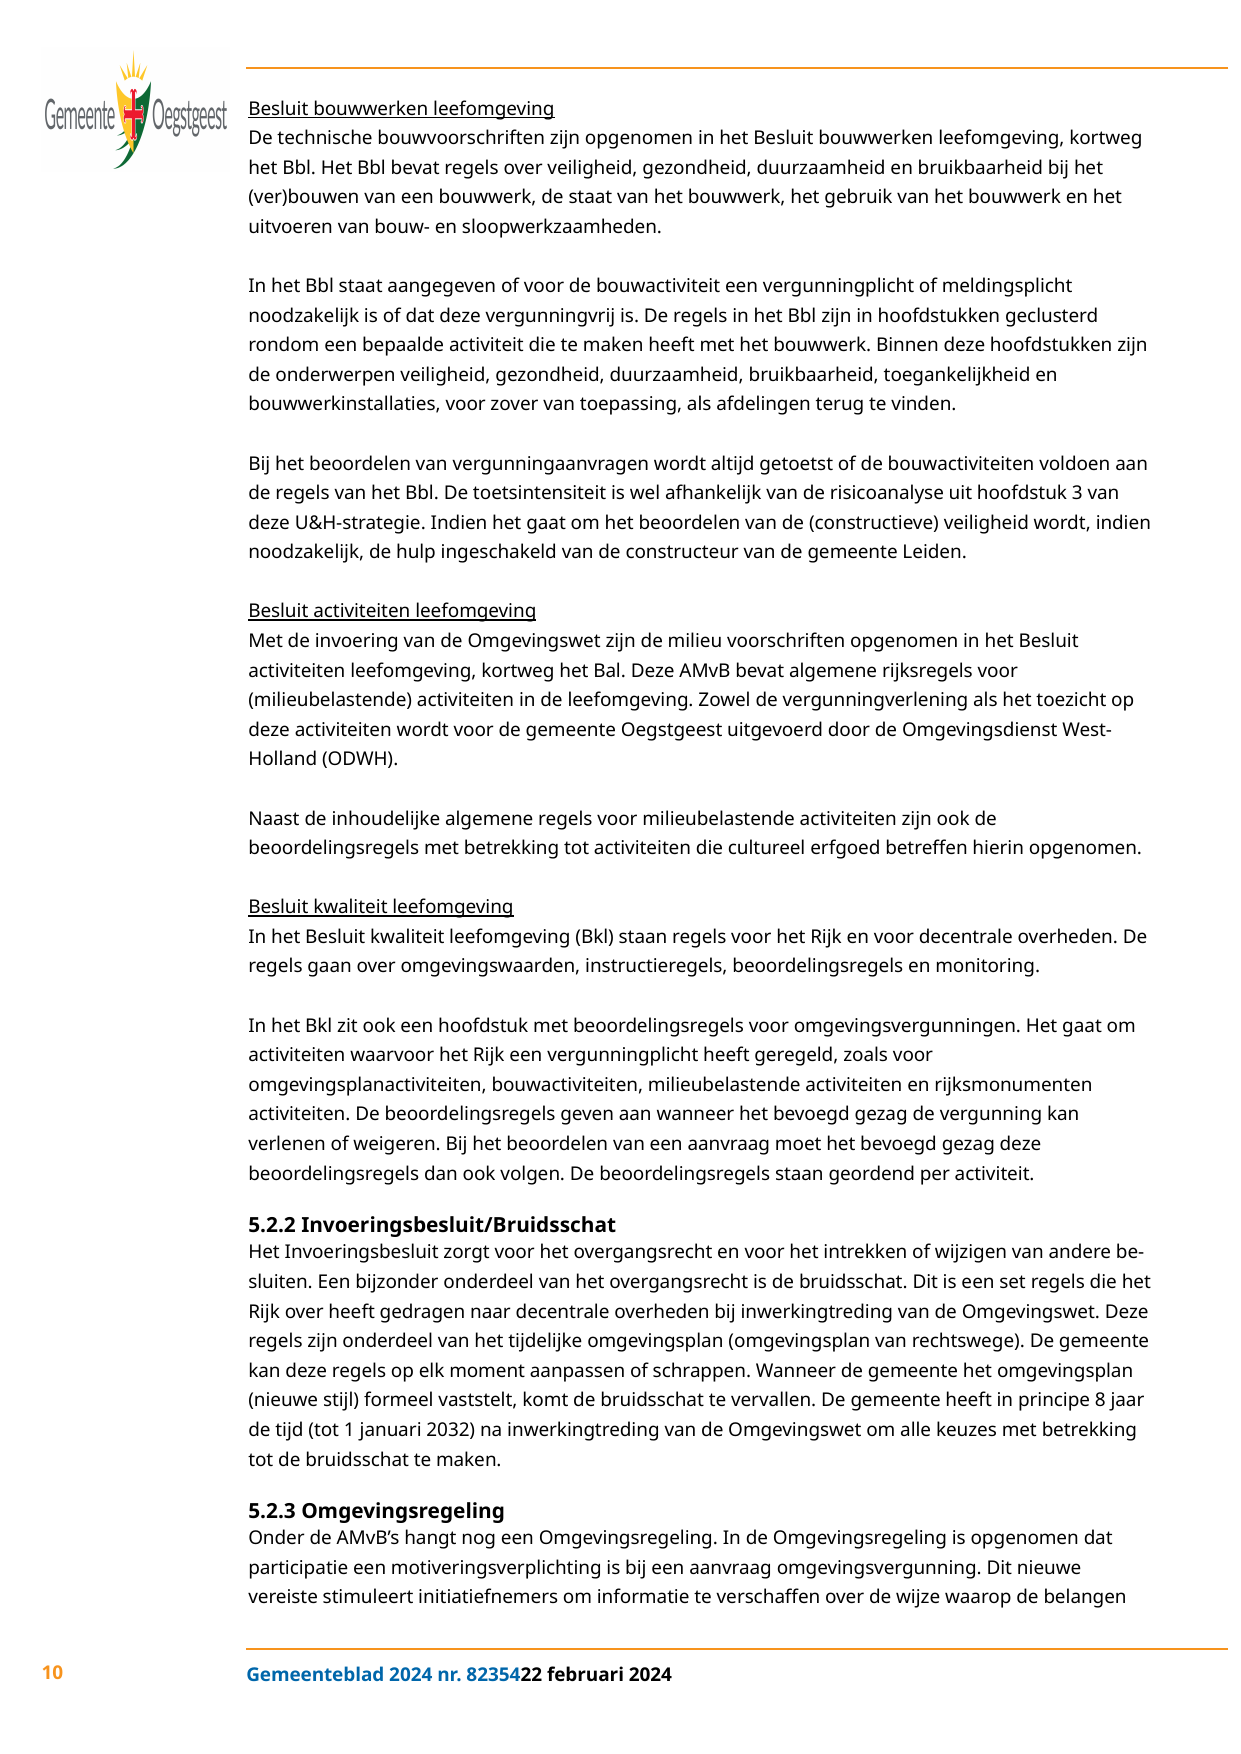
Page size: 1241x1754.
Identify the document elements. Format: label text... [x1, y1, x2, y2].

text Naast de inhoudelijke algemene regels voor milieubelastende activiteiten zijn ook de beoordelingsregels met betrekking tot activiteiten die cultureel erfgoed betreffen hierin opgenomen. [248, 805, 1152, 860]
text In het Besluit kwaliteit leefomgeving (Bkl) staan regels voor het Rijk en voor decentrale overheden. De regels gaan over omgevingswaarden, instructieregels, beoordelingsregels en monitoring. [248, 923, 1152, 978]
text In het Bkl zit ook een hoofdstuk met beoordelingsregels voor omgevingsvergunningen. Het gaat om activiteiten waarvoor het Rijk een vergunningplicht heeft geregeld, zoals voor omgevingsplanactiviteiten, bouwactiviteiten, milieubelastende activiteiten en rijksmonumenten activiteiten. De beoordelingsregels geven aan wanneer het bevoegd gezag de vergunning kan verlenen of weigeren. Bij het beoordelen van een aanvraag moet het bevoegd gezag deze beoordelingsregels dan ook volgen. De beoordelingsregels staan geordend per activiteit. [248, 1012, 1152, 1186]
text Onder de AMvB’s hangt nog een Omgevingsregeling. In de Omgevingsregeling is opgenomen dat participatie een motiveringsverplichting is bij een aanvraag omgevingsvergunning. Dit nieuwe vereiste stimuleert initiatiefnemers om informatie te verschaffen over de wijze waarop de belangen [248, 1524, 1152, 1609]
text Besluit activiteiten leefomgeving [248, 598, 1152, 623]
text 5.2.3 Omgevingsregeling [248, 1496, 1152, 1524]
text Met de invoering van de Omgevingswet zijn de milieu voorschriften opgenomen in het Besluit activiteiten leefomgeving, kortweg het Bal. Deze AMvB bevat algemene rijksregels voor (milieubelastende) activiteiten in de leefomgeving. Zowel de vergunningverlening als het toezicht op deze activiteiten wordt voor de gemeente Oegstgeest uitgevoerd door de Omgevingsdienst West-Holland (ODWH). [248, 627, 1152, 771]
picture [41, 47, 231, 172]
text Besluit bouwwerken leefomgeving [248, 95, 1152, 121]
text Het Invoeringsbesluit zorgt voor het overgangsrecht en voor het intrekken of wijzigen van andere be- sluiten. Een bijzonder onderdeel van het overgangsrecht is de bruidsschat. Dit is een set regels die het Rijk over heeft gedragen naar decentrale overheden bij inwerkingtreding van de Omgevingswet. Deze regels zijn onderdeel van het tijdelijke omgevingsplan (omgevingsplan van rechtswege). De gemeente kan deze regels op elk moment aanpassen of schrappen. Wanneer de gemeente het omgevingsplan (nieuwe stijl) formeel vaststelt, komt de bruidsschat te vervallen. De gemeente heeft in principe 8 jaar de tijd (tot 1 januari 2032) na inwerkingtreding van de Omgevingswet om alle keuzes met betrekking tot de bruidsschat te maken. [248, 1239, 1152, 1471]
text Bij het beoordelen van vergunningaanvragen wordt altijd getoetst of de bouwactiviteiten voldoen aan de regels van het Bbl. De toetsintensiteit is wel afhankelijk van de risicoanalyse uit hoofdstuk 3 van deze U&H-strategie. Indien het gaat om het beoordelen van de (constructieve) veiligheid wordt, indien noodzakelijk, de hulp ingeschakeld van de constructeur van de gemeente Leiden. [248, 450, 1152, 564]
text In het Bbl staat aangegeven of voor de bouwactiviteit een vergunningplicht of meldingsplicht noodzakelijk is of dat deze vergunningvrij is. De regels in het Bbl zijn in hoofdstukken geclusterd rondom een bepaalde activiteit die te maken heeft met het bouwwerk. Binnen deze hoofdstukken zijn de onderwerpen veiligheid, gezondheid, duurzaamheid, bruikbaarheid, toegankelijkheid en bouwwerkinstallaties, voor zover van toepassing, als afdelingen terug te vinden. [248, 272, 1152, 416]
text 5.2.2 Invoeringsbesluit/Bruidsschat [248, 1210, 1152, 1239]
text De technische bouwvoorschriften zijn opgenomen in het Besluit bouwwerken leefomgeving, kortweg het Bbl. Het Bbl bevat regels over veiligheid, gezondheid, duurzaamheid en bruikbaarheid bij het (ver)bouwen van een bouwwerk, de staat van het bouwwerk, het gebruik van het bouwwerk en het uitvoeren van bouw- en sloopwerkzaamheden. [248, 124, 1152, 239]
text Besluit kwaliteit leefomgeving [248, 893, 1152, 919]
